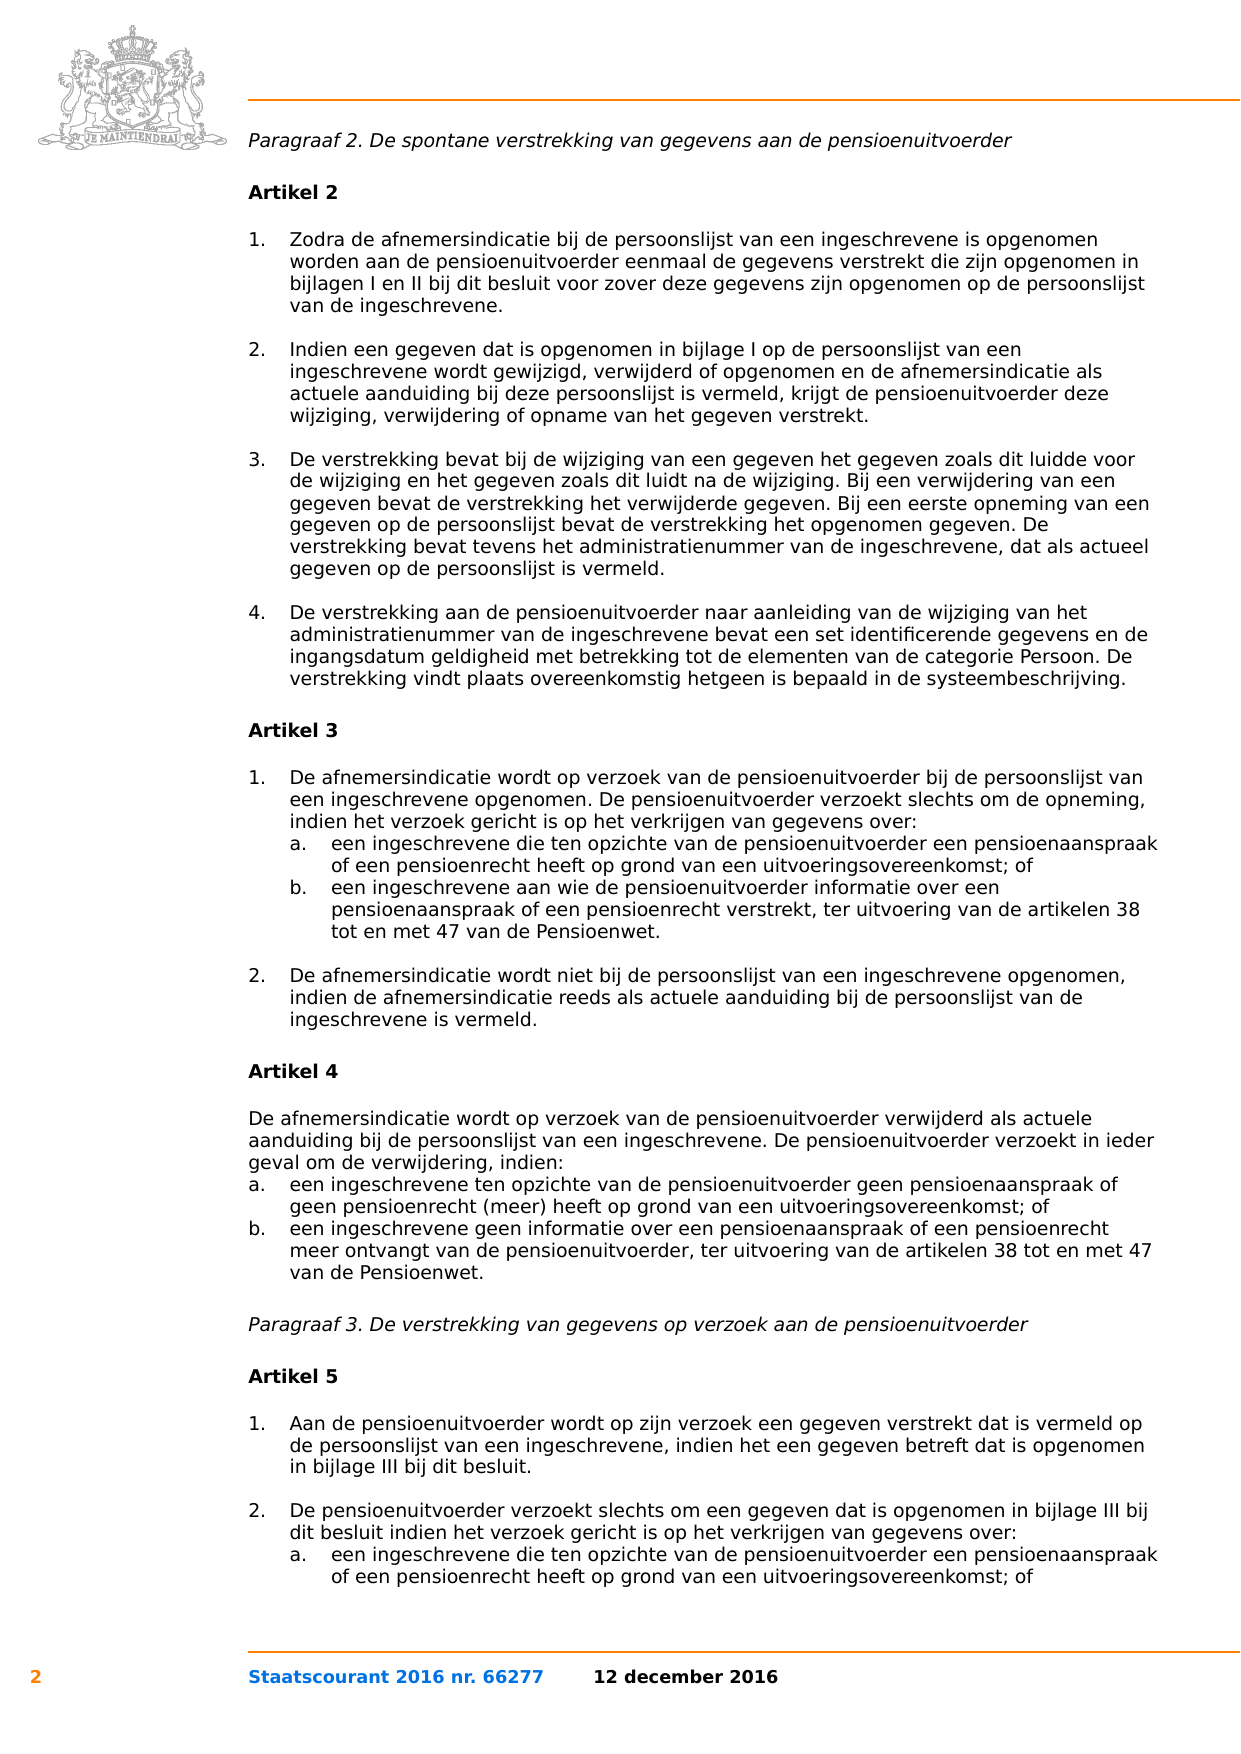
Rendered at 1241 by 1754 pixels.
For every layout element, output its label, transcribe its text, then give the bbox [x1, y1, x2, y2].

subtitle Paragraaf 3. De verstrekking van gegevens op verzoek aan de pensioenuitvoerder [248, 1313, 1163, 1336]
subtitle Paragraaf 2. De spontane verstrekking van gegevens aan de pensioenuitvoerder [248, 130, 1163, 152]
text a. een ingeschrevene die ten opzichte van de pensioenuitvoerder een pensioenaanspraak of een pensioenrecht heeft op grond van een uitvoeringsovereenkomst; of [289, 833, 1163, 877]
subtitle Artikel 3 [248, 720, 1163, 742]
text a. een ingeschrevene die ten opzichte van de pensioenuitvoerder een pensioenaanspraak of een pensioenrecht heeft op grond van een uitvoeringsovereenkomst; of [289, 1544, 1163, 1588]
text a. een ingeschrevene ten opzichte van de pensioenuitvoerder geen pensioenaanspraak of geen pensioenrecht (meer) heeft op grond van een uitvoeringsovereenkomst; of [248, 1174, 1163, 1218]
subtitle Artikel 5 [248, 1366, 1163, 1387]
text b. een ingeschrevene aan wie de pensioenuitvoerder informatie over een pensioenaanspraak of een pensioenrecht verstrekt, ter uitvoering van de artikelen 38 tot en met 47 van de Pensioenwet. [289, 877, 1163, 943]
text 4. De verstrekking aan de pensioenuitvoerder naar aanleiding van de wijziging van het administratienummer van de ingeschrevene bevat een set identificerende gegevens en de ingangsdatum geldigheid met betrekking tot de elementen van de categorie Persoon. De verstrekking vindt plaats overeenkomstig hetgeen is bepaald in de systeembeschrijving. [248, 602, 1163, 690]
subtitle Artikel 2 [248, 182, 1163, 204]
text 2. Indien een gegeven dat is opgenomen in bijlage I op de persoonslijst van een ingeschrevene wordt gewijzigd, verwijderd of opgenomen en de afnemersindicatie als actuele aanduiding bij deze persoonslijst is vermeld, krijgt de pensioenuitvoerder deze wijziging, verwijdering of opname van het gegeven verstrekt. [248, 339, 1163, 427]
picture [38, 25, 227, 150]
subtitle Artikel 4 [248, 1061, 1163, 1083]
text 1. Zodra de afnemersindicatie bij de persoonslijst van een ingeschrevene is opgenomen worden aan de pensioenuitvoerder eenmaal de gegevens verstrekt die zijn opgenomen in bijlagen I en II bij dit besluit voor zover deze gegevens zijn opgenomen op de persoonslijst van de ingeschrevene. [248, 229, 1163, 317]
text De afnemersindicatie wordt op verzoek van de pensioenuitvoerder verwijderd als actuele aanduiding bij de persoonslijst van een ingeschrevene. De pensioenuitvoerder verzoekt in ieder geval om de verwijdering, indien: [248, 1108, 1163, 1174]
text 1. Aan de pensioenuitvoerder wordt op zijn verzoek een gegeven verstrekt dat is vermeld op de persoonslijst van een ingeschrevene, indien het een gegeven betreft dat is opgenomen in bijlage III bij dit besluit. [248, 1412, 1163, 1478]
text 2. De afnemersindicatie wordt niet bij de persoonslijst van een ingeschrevene opgenomen, indien de afnemersindicatie reeds als actuele aanduiding bij de persoonslijst van de ingeschrevene is vermeld. [248, 965, 1163, 1031]
text b. een ingeschrevene geen informatie over een pensioenaanspraak of een pensioenrecht meer ontvangt van de pensioenuitvoerder, ter uitvoering van de artikelen 38 tot en met 47 van de Pensioenwet. [248, 1218, 1163, 1283]
text 3. De verstrekking bevat bij de wijziging van een gegeven het gegeven zoals dit luidde voor de wijziging en het gegeven zoals dit luidt na de wijziging. Bij een verwijdering van een gegeven bevat de verstrekking het verwijderde gegeven. Bij een eerste opneming van een gegeven op de persoonslijst bevat de verstrekking het opgenomen gegeven. De verstrekking bevat tevens het administratienummer van de ingeschrevene, dat als actueel gegeven op de persoonslijst is vermeld. [248, 448, 1163, 580]
text 1. De afnemersindicatie wordt op verzoek van de pensioenuitvoerder bij de persoonslijst van een ingeschrevene opgenomen. De pensioenuitvoerder verzoekt slechts om de opneming, indien het verzoek gericht is op het verkrijgen van gegevens over: [248, 767, 1163, 833]
text 2. De pensioenuitvoerder verzoekt slechts om een gegeven dat is opgenomen in bijlage III bij dit besluit indien het verzoek gericht is op het verkrijgen van gegevens over: [248, 1500, 1163, 1544]
